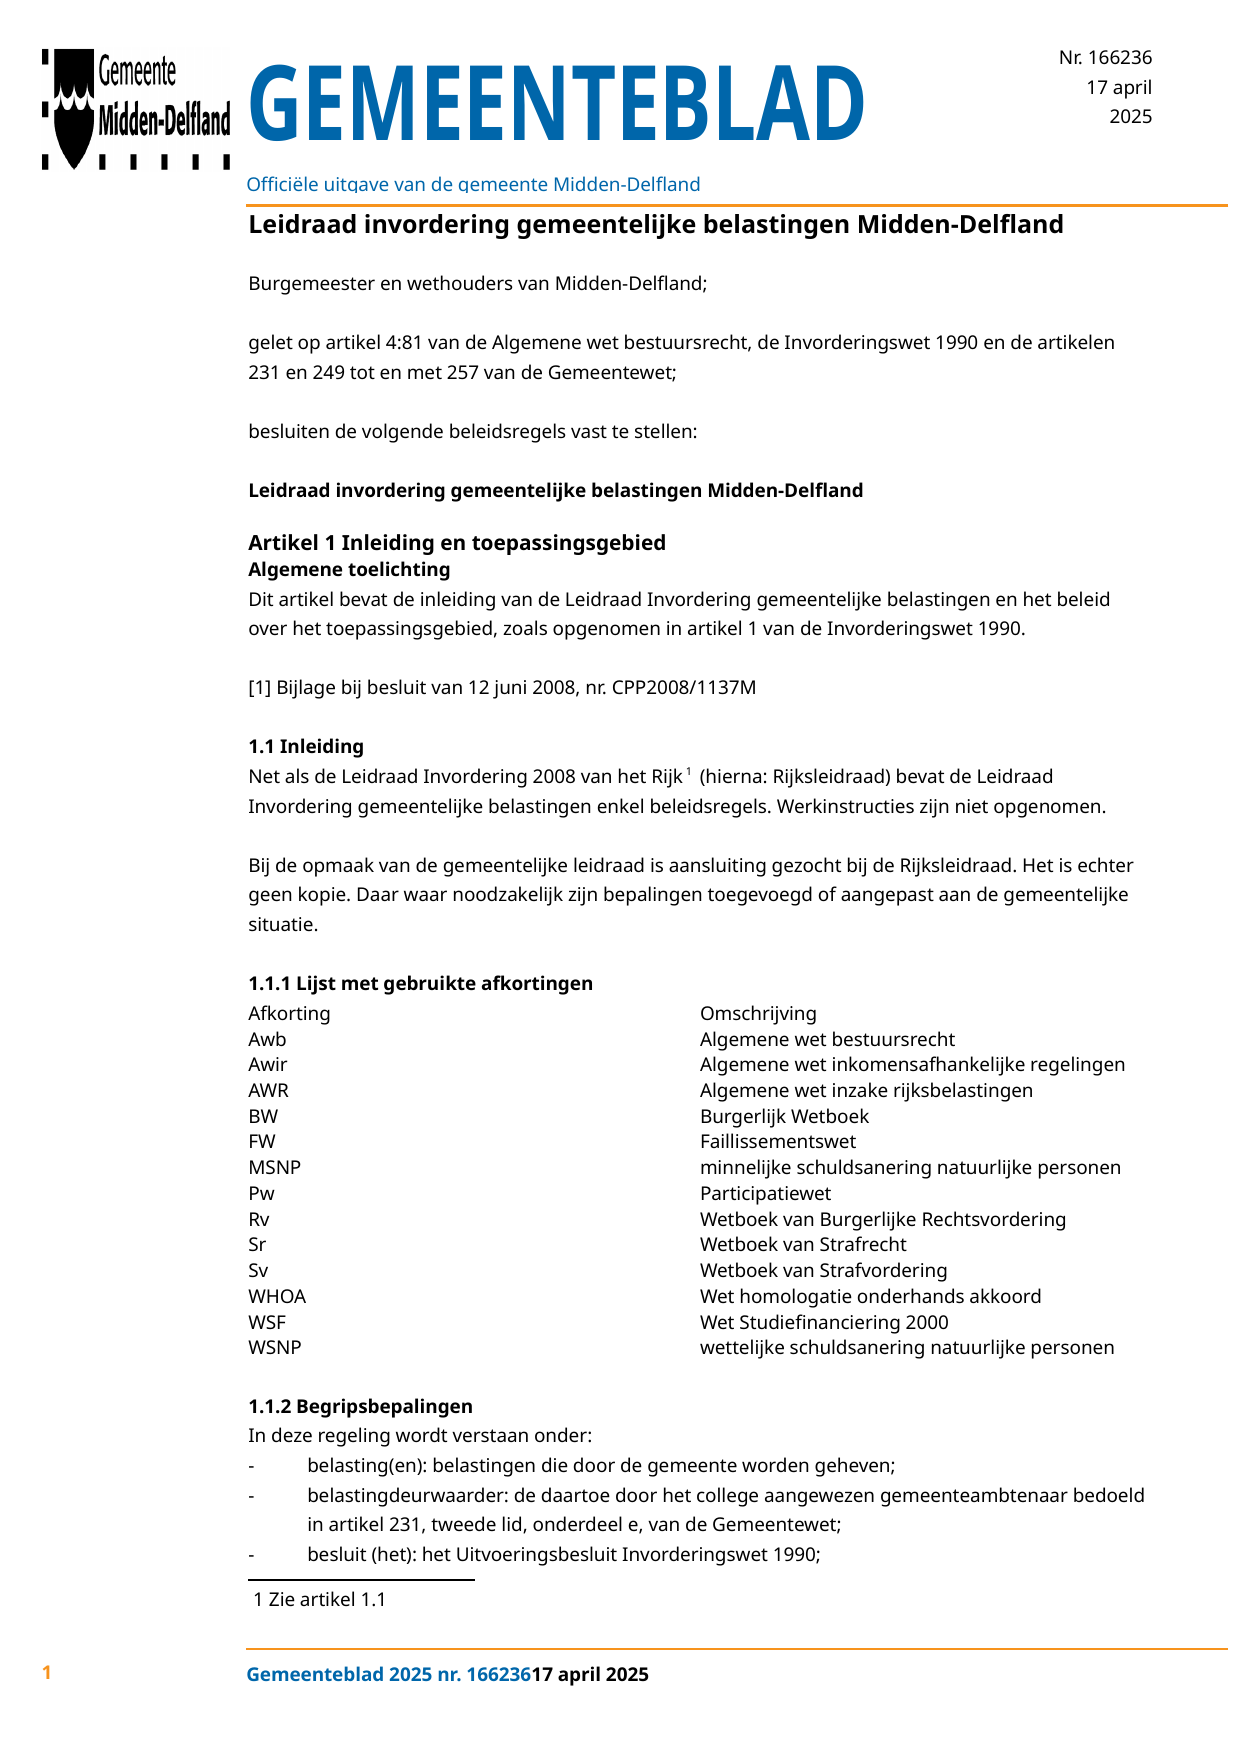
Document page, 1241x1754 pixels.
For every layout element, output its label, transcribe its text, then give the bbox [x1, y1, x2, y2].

table_cell Awb [248, 1026, 700, 1052]
text Zie artikel 1.1 [248, 1586, 1152, 1612]
table_cell Wet Studiefinanciering 2000 [700, 1309, 1152, 1334]
table_header Omschrijving [700, 1000, 1152, 1026]
text Algemene toelichting [248, 556, 1152, 582]
table_cell Burgerlijk Wetboek [700, 1103, 1152, 1129]
text [1] Bijlage bij besluit van 12 juni 2008, nr. CPP2008/1137M [248, 674, 1152, 700]
table_cell minnelijke schuldsanering natuurlijke personen [700, 1155, 1152, 1180]
text Leidraad invordering gemeentelijke belastingen Midden-Delfland [248, 207, 1152, 241]
text 1.1.1 Lijst met gebruikte afkortingen [248, 970, 1152, 996]
table_cell WSF [248, 1309, 700, 1334]
table_cell BW [248, 1103, 700, 1129]
table_cell Faillissementswet [700, 1129, 1152, 1154]
text Bij de opmaak van de gemeentelijke leidraad is aansluiting gezocht bij de Rijksleidraad. Het is echter geen kopie. Daar waar noodzakelijk zijn bepalingen toegevoegd of aangepast aan de gemeentelijke situatie. [248, 852, 1152, 937]
table_cell AWR [248, 1077, 700, 1103]
table_cell Wetboek van Strafrecht [700, 1232, 1152, 1257]
table_cell Sv [248, 1258, 700, 1283]
text besluiten de volgende beleidsregels vast te stellen: [248, 418, 1152, 444]
table_cell Pw [248, 1180, 700, 1206]
table_cell Wetboek van Burgerlijke Rechtsvordering [700, 1206, 1152, 1232]
table_cell Algemene wet bestuursrecht [700, 1026, 1152, 1052]
table_cell MSNP [248, 1155, 700, 1180]
text Artikel 1 Inleiding en toepassingsgebied [248, 528, 1152, 556]
table_cell Awir [248, 1052, 700, 1077]
table_cell Participatiewet [700, 1180, 1152, 1206]
text In deze regeling wordt verstaan onder: [248, 1423, 1152, 1448]
table_cell WHOA [248, 1283, 700, 1309]
table_cell Algemene wet inkomensafhankelijke regelingen [700, 1052, 1152, 1077]
table_cell Algemene wet inzake rijksbelastingen [700, 1077, 1152, 1103]
text 1.1.2 Begripsbepalingen [248, 1393, 1152, 1419]
list belasting(en): belastingen die door de gemeente worden geheven; [248, 1452, 1152, 1478]
text Net als de Leidraad Invordering 2008 van het Rijk (hierna: Rijksleidraad) bevat de Leidraad Invordering gemeentelijke belastingen enkel beleidsregels. Werkinstructies zijn niet opgenomen. [248, 763, 1152, 819]
table_cell Wetboek van Strafvordering [700, 1258, 1152, 1283]
picture [41, 47, 231, 172]
text 1.1 Inleiding [248, 734, 1152, 759]
table_cell FW [248, 1129, 700, 1154]
table_header Afkorting [248, 1000, 700, 1026]
text Dit artikel bevat de inleiding van de Leidraad Invordering gemeentelijke belastingen en het beleid over het toepassingsgebied, zoals opgenomen in artikel 1 van de Invorderingswet 1990. [248, 586, 1152, 641]
table_cell wettelijke schuldsanering natuurlijke personen [700, 1335, 1152, 1360]
table_cell Sr [248, 1232, 700, 1257]
list besluit (het): het Uitvoeringsbesluit Invorderingswet 1990; [248, 1541, 1152, 1567]
text Burgemeester en wethouders van Midden-Delfland; [248, 270, 1152, 296]
table_cell Wet homologatie onderhands akkoord [700, 1283, 1152, 1309]
table_cell Rv [248, 1206, 700, 1232]
list belastingdeurwaarder: de daartoe door het college aangewezen gemeenteambtenaar bedoeld in artikel 231, tweede lid, onderdeel e, van de Gemeentewet; [248, 1482, 1152, 1537]
table_cell WSNP [248, 1335, 700, 1360]
text gelet op artikel 4:81 van de Algemene wet bestuursrecht, de Invorderingswet 1990 en de artikelen 231 en 249 tot en met 257 van de Gemeentewet; [248, 329, 1152, 385]
text Leidraad invordering gemeentelijke belastingen Midden-Delfland [248, 477, 1152, 503]
